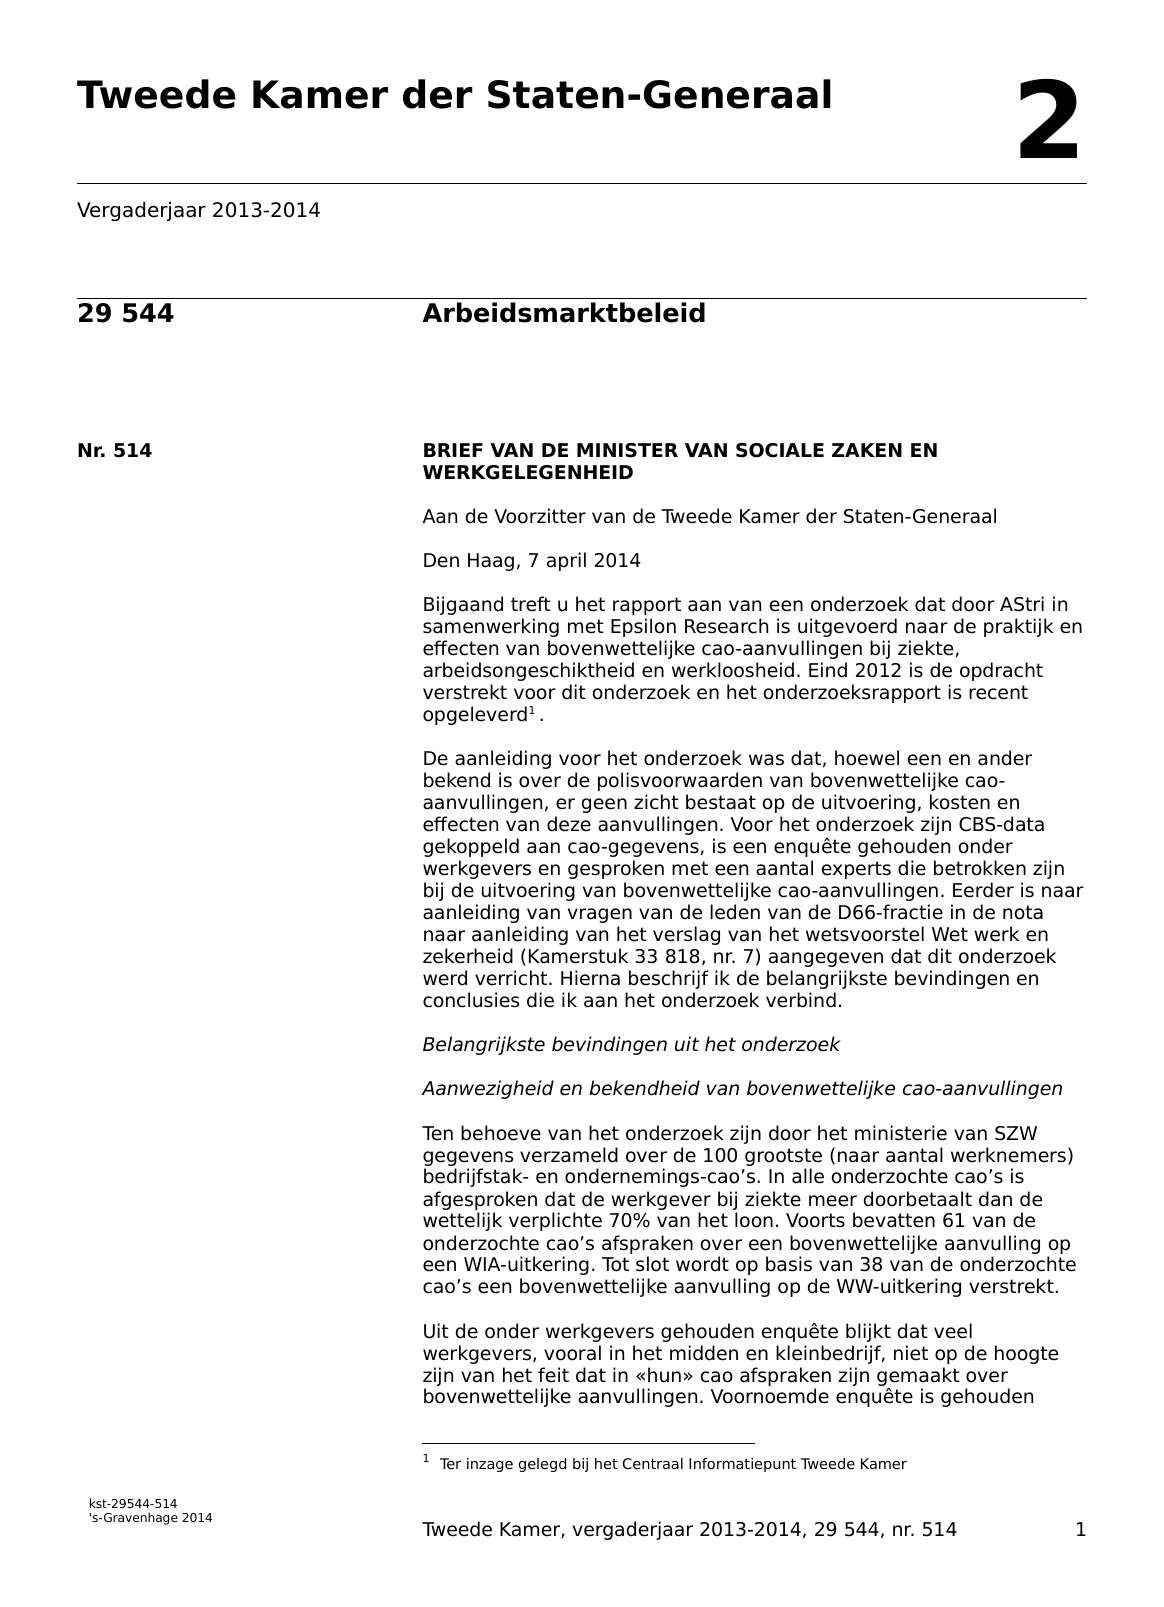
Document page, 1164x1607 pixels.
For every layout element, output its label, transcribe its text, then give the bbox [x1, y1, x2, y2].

text Aan de Voorzitter van de Tweede Kamer der Staten-Generaal [422, 506, 1087, 528]
text De aanleiding voor het onderzoek was dat, hoewel een en ander bekend is over de polisvoorwaarden van bovenwettelijke cao-aanvullingen, er geen zicht bestaat op de uitvoering, kosten en effecten van deze aanvullingen. Voor het onderzoek zijn CBS-data gekoppeld aan cao-gegevens, is een enquête gehouden onder werkgevers en gesproken met een aantal experts die betrokken zijn bij de uitvoering van bovenwettelijke cao-aanvullingen. Eerder is naar aanleiding van vragen van de leden van de D66-fractie in de nota naar aanleiding van het verslag van het wetsvoorstel Wet werk en zekerheid (Kamerstuk 33 818, nr. 7) aangegeven dat dit onderzoek werd verricht. Hierna beschrijf ik de belangrijkste bevindingen en conclusies die ik aan het onderzoek verbind. [422, 748, 1087, 1012]
text Ter inzage gelegd bij het Centraal Informatiepunt Tweede Kamer [422, 1452, 1087, 1474]
text Uit de onder werkgevers gehouden enquête blijkt dat veel werkgevers, vooral in het midden en kleinbedrijf, niet op de hoogte zijn van het feit dat in «hun» cao afspraken zijn gemaakt over bovenwettelijke aanvullingen. Voornoemde enquête is gehouden [422, 1321, 1087, 1408]
table_header Tweede Kamer der Staten-Generaal [77, 59, 886, 183]
text 's-Gravenhage 2014 [88, 1511, 323, 1525]
text Bijgaand treft u het rapport aan van een onderzoek dat door AStri in samenwerking met Epsilon Research is uitgevoerd naar de praktijk en effecten van bovenwettelijke cao-aanvullingen bij ziekte, arbeidsongeschiktheid en werkloosheid. Eind 2012 is de opdracht verstrekt voor dit onderzoek en het onderzoeksrapport is recent opgeleverd. [422, 594, 1087, 726]
table_cell Vergaderjaar 2013-2014 [77, 184, 1087, 298]
subtitle Aanwezigheid en bekendheid van bovenwettelijke cao-aanvullingen [422, 1078, 1087, 1100]
text kst-29544-514 [88, 1497, 323, 1511]
subtitle 29 544 Arbeidsmarktbeleid [77, 299, 1087, 329]
subtitle Belangrijkste bevindingen uit het onderzoek [422, 1034, 1087, 1056]
subtitle Nr. 514 BRIEF VAN DE MINISTER VAN SOCIALE ZAKEN EN WERKGELEGENHEID [77, 440, 1087, 484]
table_header 2 [886, 59, 1087, 183]
text Ten behoeve van het onderzoek zijn door het ministerie van SZW gegevens verzameld over de 100 grootste (naar aantal werknemers) bedrijfstak- en ondernemings-cao’s. In alle onderzochte cao’s is afgesproken dat de werkgever bij ziekte meer doorbetaalt dan de wettelijk verplichte 70% van het loon. Voorts bevatten 61 van de onderzochte cao’s afspraken over een bovenwettelijke aanvulling op een WIA-uitkering. Tot slot wordt op basis van 38 van de onderzochte cao’s een bovenwettelijke aanvulling op de WW-uitkering verstrekt. [422, 1122, 1087, 1298]
text Den Haag, 7 april 2014 [422, 550, 1087, 572]
